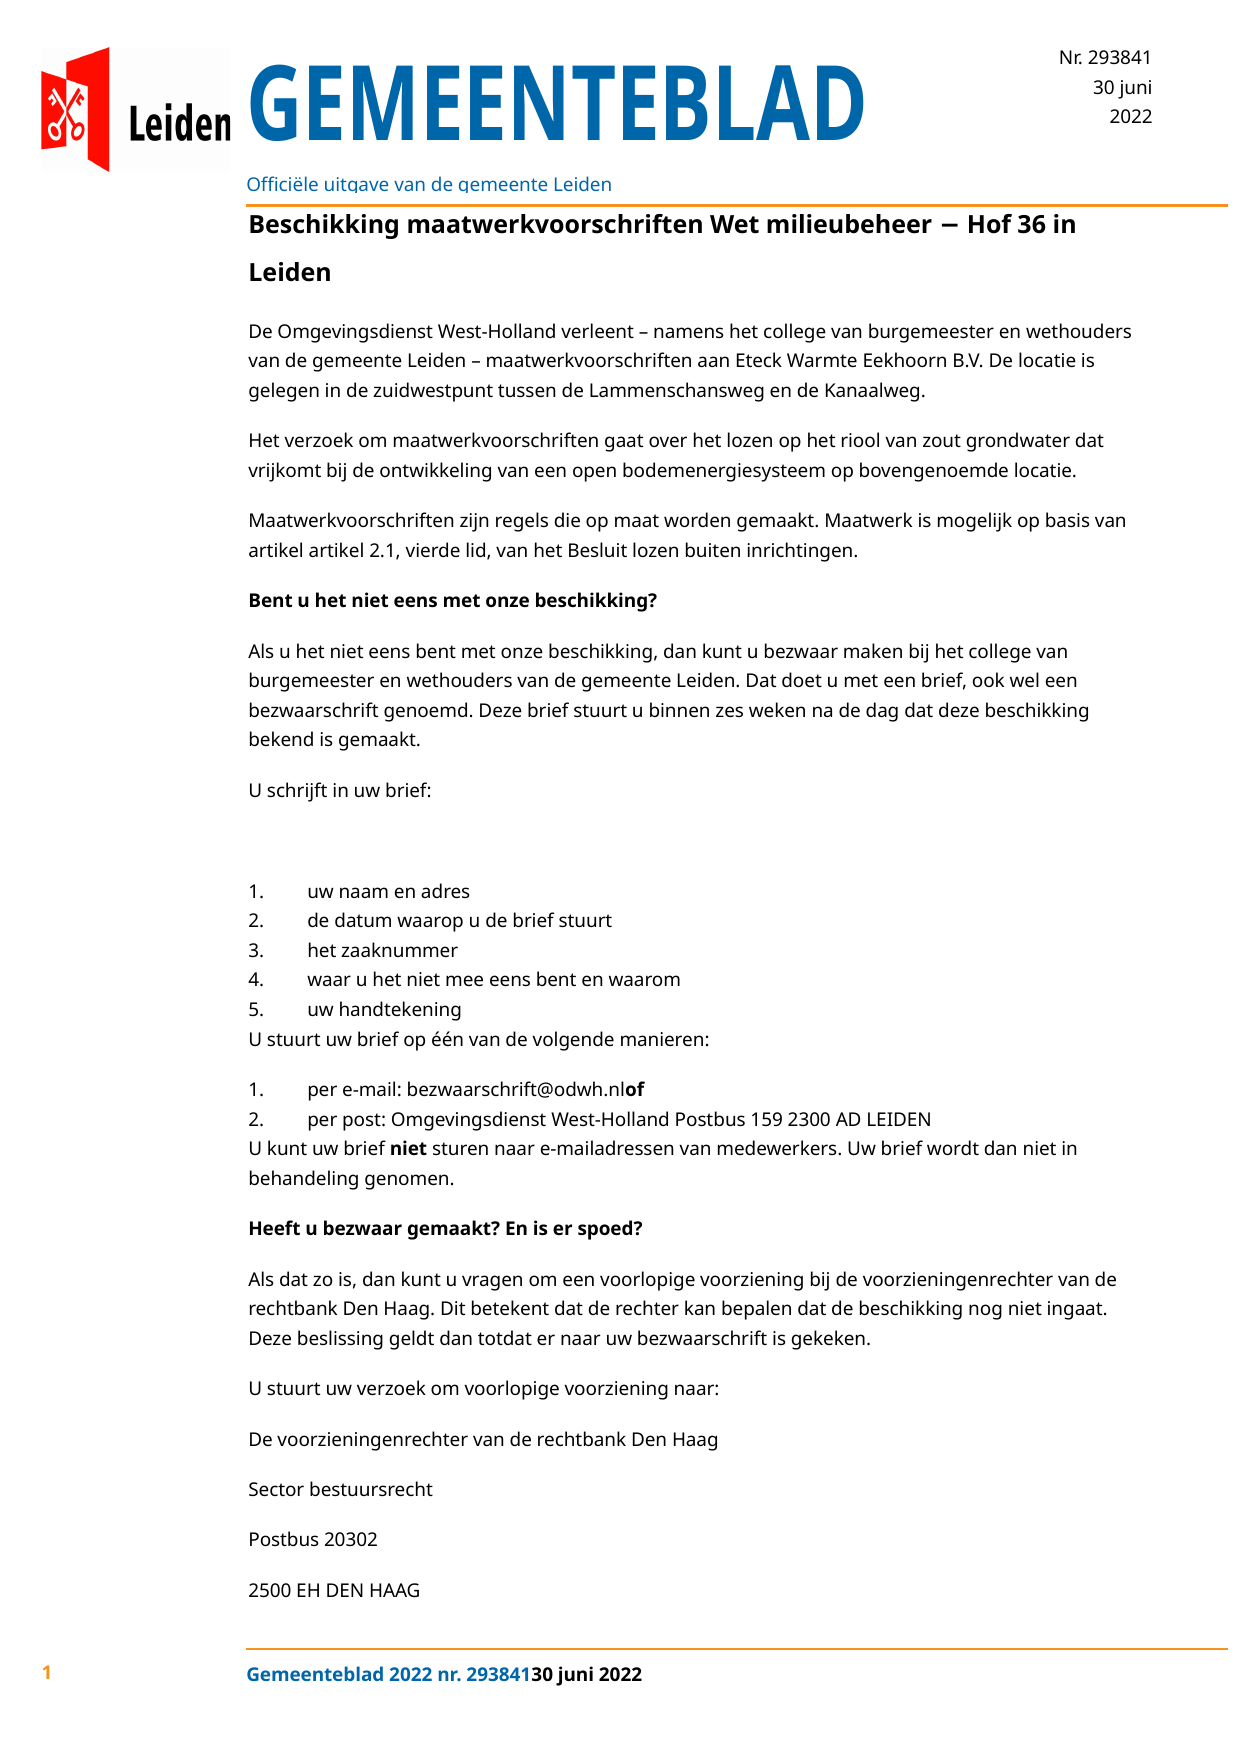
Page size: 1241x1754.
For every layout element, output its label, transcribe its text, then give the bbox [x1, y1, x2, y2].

list waar u het niet mee eens bent en waarom [248, 967, 1152, 992]
list per e-mail: bezwaarschrift@odwh.nlof [248, 1076, 1152, 1102]
list uw handtekening [248, 996, 1152, 1022]
text Bent u het niet eens met onze beschikking? [248, 587, 1152, 613]
picture [41, 47, 231, 172]
text 2500 EH DEN HAAG [248, 1577, 1152, 1603]
text De voorzieningenrechter van de rechtbank Den Haag [248, 1426, 1152, 1452]
text Sector bestuursrecht [248, 1476, 1152, 1502]
text U kunt uw brief niet sturen naar e-mailadressen van medewerkers. Uw brief wordt dan niet in behandeling genomen. [248, 1135, 1152, 1191]
list per post: Omgevingsdienst West-Holland Postbus 159 2300 AD LEIDEN [248, 1106, 1152, 1132]
text U stuurt uw brief op één van de volgende manieren: [248, 1026, 1152, 1052]
list het zaaknummer [248, 937, 1152, 963]
text De Omgevingsdienst West-Holland verleent – namens het college van burgemeester en wethouders van de gemeente Leiden – maatwerkvoorschriften aan Eteck Warmte Eekhoorn B.V. De locatie is gelegen in de zuidwestpunt tussen de Lammenschansweg en de Kanaalweg. [248, 318, 1152, 403]
text Heeft u bezwaar gemaakt? En is er spoed? [248, 1215, 1152, 1241]
text U stuurt uw verzoek om voorlopige voorziening naar: [248, 1375, 1152, 1401]
text Het verzoek om maatwerkvoorschriften gaat over het lozen op het riool van zout grondwater dat vrijkomt bij de ontwikkeling van een open bodemenergiesysteem op bovengenoemde locatie. [248, 427, 1152, 483]
text Postbus 20302 [248, 1527, 1152, 1552]
text Maatwerkvoorschriften zijn regels die op maat worden gemaakt. Maatwerk is mogelijk op basis van artikel artikel 2.1, vierde lid, van het Besluit lozen buiten inrichtingen. [248, 507, 1152, 563]
text Beschikking maatwerkvoorschriften Wet milieubeheer − Hof 36 in Leiden [248, 207, 1152, 288]
list uw naam en adres [248, 878, 1152, 904]
text Als dat zo is, dan kunt u vragen om een voorlopige voorziening bij de voorzieningenrechter van de rechtbank Den Haag. Dit betekent dat de rechter kan bepalen dat de beschikking nog niet ingaat. Deze beslissing geldt dan totdat er naar uw bezwaarschrift is gekeken. [248, 1266, 1152, 1351]
list de datum waarop u de brief stuurt [248, 907, 1152, 933]
text U schrijft in uw brief: [248, 777, 1152, 803]
text Als u het niet eens bent met onze beschikking, dan kunt u bezwaar maken bij het college van burgemeester en wethouders van de gemeente Leiden. Dat doet u met een brief, ook wel een bezwaarschrift genoemd. Deze brief stuurt u binnen zes weken na de dag dat deze beschikking bekend is gemaakt. [248, 638, 1152, 752]
